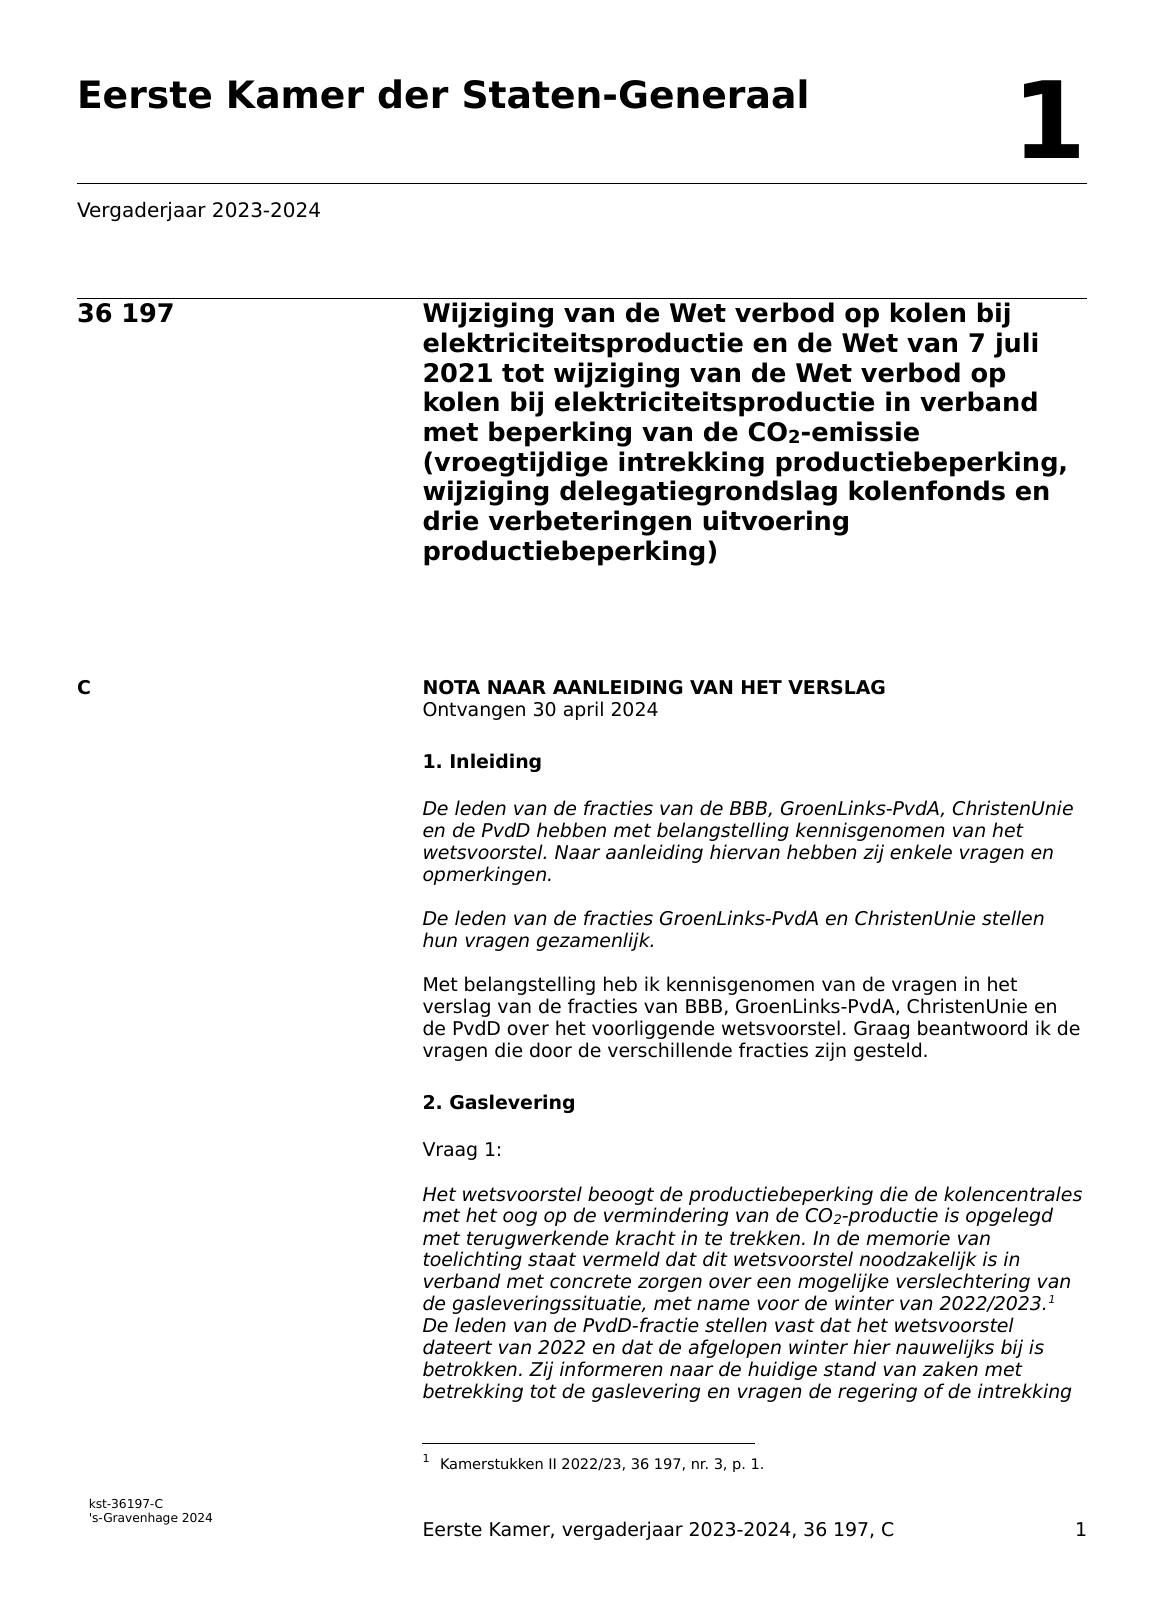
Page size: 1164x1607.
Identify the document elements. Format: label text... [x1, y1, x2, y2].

text Met belangstelling heb ik kennisgenomen van de vragen in het verslag van de fracties van BBB, GroenLinks-PvdA, ChristenUnie en de PvdD over het voorliggende wetsvoorstel. Graag beantwoord ik de vragen die door de verschillende fracties zijn gesteld. [422, 974, 1087, 1062]
subtitle 36 197 Wijziging van de Wet verbod op kolen bij elektriciteitsproductie en de Wet van 7 juli 2021 tot wijziging van de Wet verbod op kolen bij elektriciteitsproductie in verband met beperking van de CO2-emissie (vroegtijdige intrekking productiebeperking, wijziging delegatiegrondslag kolenfonds en drie verbeteringen uitvoering productiebeperking) [77, 299, 1087, 566]
text De leden van de fracties GroenLinks-PvdA en ChristenUnie stellen hun vragen gezamenlijk. [422, 908, 1087, 952]
table_cell Vergaderjaar 2023-2024 [77, 184, 1087, 298]
text Ontvangen 30 april 2024 [422, 699, 1087, 721]
subtitle 1. Inleiding [422, 751, 1087, 773]
text De leden van de fracties van de BBB, GroenLinks-PvdA, ChristenUnie en de PvdD hebben met belangstelling kennisgenomen van het wetsvoorstel. Naar aanleiding hiervan hebben zij enkele vragen en opmerkingen. [422, 798, 1087, 886]
text Het wetsvoorstel beoogt de productiebeperking die de kolencentrales met het oog op de vermindering van de CO2-productie is opgelegd met terugwerkende kracht in te trekken. In de memorie van toelichting staat vermeld dat dit wetsvoorstel noodzakelijk is in verband met concrete zorgen over een mogelijke verslechtering van de gasleveringssituatie, met name voor de winter van 2022/2023. De leden van de PvdD-fractie stellen vast dat het wetsvoorstel dateert van 2022 en dat de afgelopen winter hier nauwelijks bij is betrokken. Zij informeren naar de huidige stand van zaken met betrekking tot de gaslevering en vragen de regering of de intrekking [422, 1183, 1087, 1403]
subtitle Vraag 1: [422, 1139, 1087, 1161]
table_header Eerste Kamer der Staten-Generaal [77, 59, 886, 183]
table_header 1 [886, 59, 1087, 183]
text Kamerstukken II 2022/23, 36 197, nr. 3, p. 1. [422, 1452, 1087, 1474]
text 's-Gravenhage 2024 [88, 1511, 323, 1525]
subtitle 2. Gaslevering [422, 1092, 1087, 1114]
subtitle C NOTA NAAR AANLEIDING VAN HET VERSLAG [77, 677, 1087, 699]
text kst-36197-C [88, 1497, 323, 1511]
